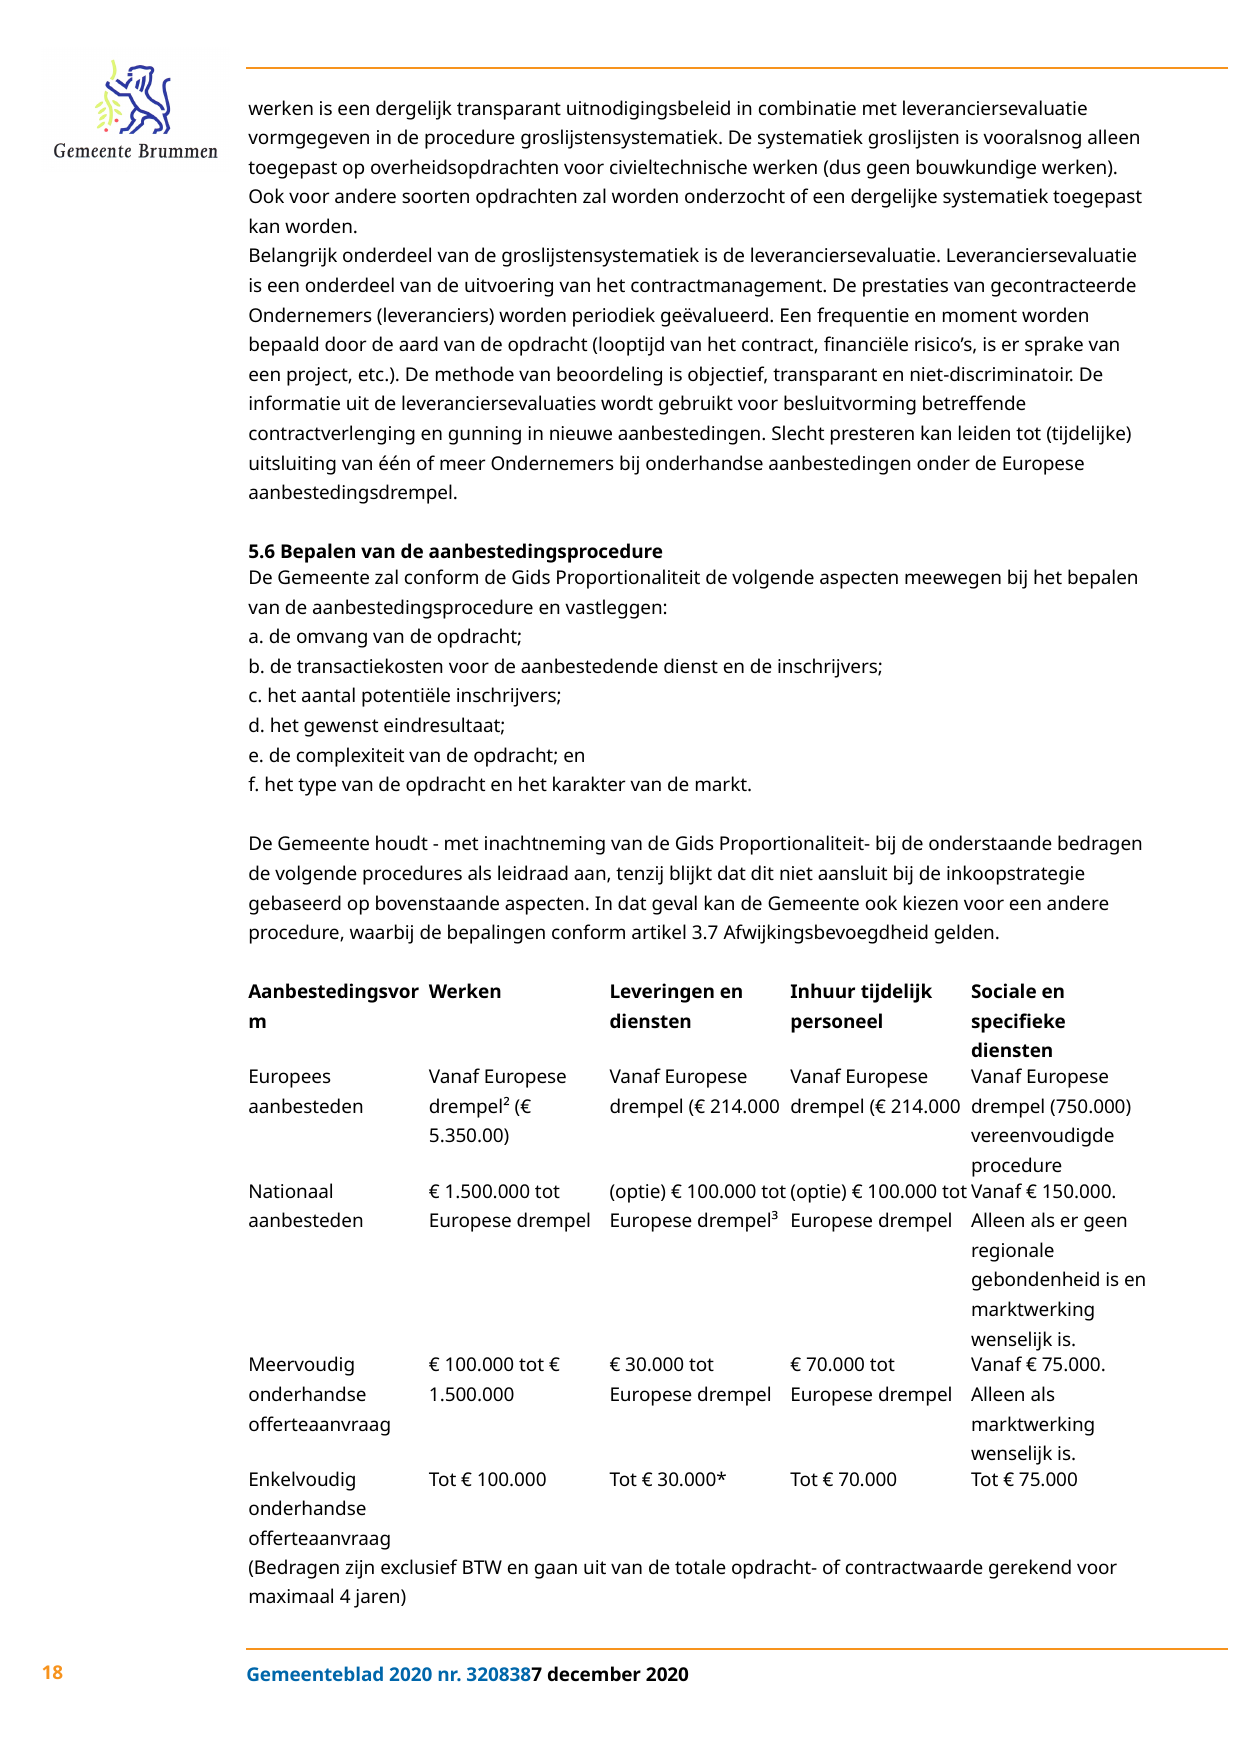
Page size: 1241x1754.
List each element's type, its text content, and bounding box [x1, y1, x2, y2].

table_cell Vanaf Europese drempel (€ 214.000 [790, 1064, 971, 1178]
table_header Inhuur tijdelijk personeel [790, 979, 971, 1063]
picture [41, 47, 231, 172]
text b. de transactiekosten voor de aanbestedende dienst en de inschrijvers; [248, 653, 1152, 679]
text c. het aantal potentiële inschrijvers; [248, 683, 1152, 708]
table_cell Vanaf Europese drempel (750.000) vereenvoudigde procedure [971, 1064, 1152, 1178]
text d. het gewenst eindresultaat; [248, 712, 1152, 738]
text f. het type van de opdracht en het karakter van de markt. [248, 771, 1152, 797]
table_cell € 70.000 tot Europese drempel [790, 1352, 971, 1466]
text De Gemeente zal conform de Gids Proportionaliteit de volgende aspecten meewegen bij het bepalen van de aanbestedingsprocedure en vastleggen: [248, 564, 1152, 619]
table_cell Vanaf Europese drempel² (€ 5.350.00) [429, 1064, 609, 1178]
table_cell Tot € 30.000* [609, 1466, 790, 1551]
table_cell Europees aanbesteden [248, 1064, 429, 1178]
table_header Leveringen en diensten [609, 979, 790, 1063]
text a. de omvang van de opdracht; [248, 623, 1152, 649]
table_cell Tot € 75.000 [971, 1466, 1152, 1551]
table_cell (optie) € 100.000 tot Europese drempel [790, 1178, 971, 1352]
text e. de complexiteit van de opdracht; en [248, 742, 1152, 767]
text (Bedragen zijn exclusief BTW en gaan uit van de totale opdracht- of contractwaarde gerekend voor maximaal 4 jaren) [248, 1554, 1152, 1609]
table_cell Tot € 100.000 [429, 1466, 609, 1551]
table_cell Tot € 70.000 [790, 1466, 971, 1551]
table_cell Nationaal aanbesteden [248, 1178, 429, 1352]
table_cell Vanaf € 75.000. Alleen als marktwerking wenselijk is. [971, 1352, 1152, 1466]
table_header Sociale en specifieke diensten [971, 979, 1152, 1063]
table_cell € 100.000 tot € 1.500.000 [429, 1352, 609, 1466]
table_cell € 30.000 tot Europese drempel [609, 1352, 790, 1466]
table_cell Vanaf Europese drempel (€ 214.000 [609, 1064, 790, 1178]
table_header Werken [429, 979, 609, 1063]
table_cell Enkelvoudig onderhandse offerteaanvraag [248, 1466, 429, 1551]
text werken is een dergelijk transparant uitnodigingsbeleid in combinatie met leveranciersevaluatie vormgegeven in de procedure groslijstensystematiek. De systematiek groslijsten is vooralsnog alleen toegepast op overheidsopdrachten voor civieltechnische werken (dus geen bouwkundige werken). Ook voor andere soorten opdrachten zal worden onderzocht of een dergelijke systematiek toegepast kan worden. [248, 95, 1152, 239]
table_cell (optie) € 100.000 tot Europese drempel³ [609, 1178, 790, 1352]
text De Gemeente houdt - met inachtneming van de Gids Proportionaliteit- bij de onderstaande bedragen de volgende procedures als leidraad aan, tenzij blijkt dat dit niet aansluit bij de inkoopstrategie gebaseerd op bovenstaande aspecten. In dat geval kan de Gemeente ook kiezen voor een andere procedure, waarbij de bepalingen conform artikel 3.7 Afwijkingsbevoegdheid gelden. [248, 831, 1152, 945]
text 5.6 Bepalen van de aanbestedingsprocedure [248, 538, 1152, 564]
table_header Aanbestedingsvorm [248, 979, 429, 1063]
text Belangrijk onderdeel van de groslijstensystematiek is de leveranciersevaluatie. Leveranciersevaluatie is een onderdeel van de uitvoering van het contractmanagement. De prestaties van gecontracteerde Ondernemers (leveranciers) worden periodiek geëvalueerd. Een frequentie en moment worden bepaald door de aard van de opdracht (looptijd van het contract, financiële risico’s, is er sprake van een project, etc.). De methode van beoordeling is objectief, transparant en niet-discriminatoir. De informatie uit de leveranciersevaluaties wordt gebruikt voor besluitvorming betreffende contractverlenging en gunning in nieuwe aanbestedingen. Slecht presteren kan leiden tot (tijdelijke) uitsluiting van één of meer Ondernemers bij onderhandse aanbestedingen onder de Europese aanbestedingsdrempel. [248, 243, 1152, 505]
table_cell € 1.500.000 tot Europese drempel [429, 1178, 609, 1352]
table_cell Meervoudig onderhandse offerteaanvraag [248, 1352, 429, 1466]
table_cell Vanaf € 150.000. Alleen als er geen regionale gebondenheid is en marktwerking wenselijk is. [971, 1178, 1152, 1352]
